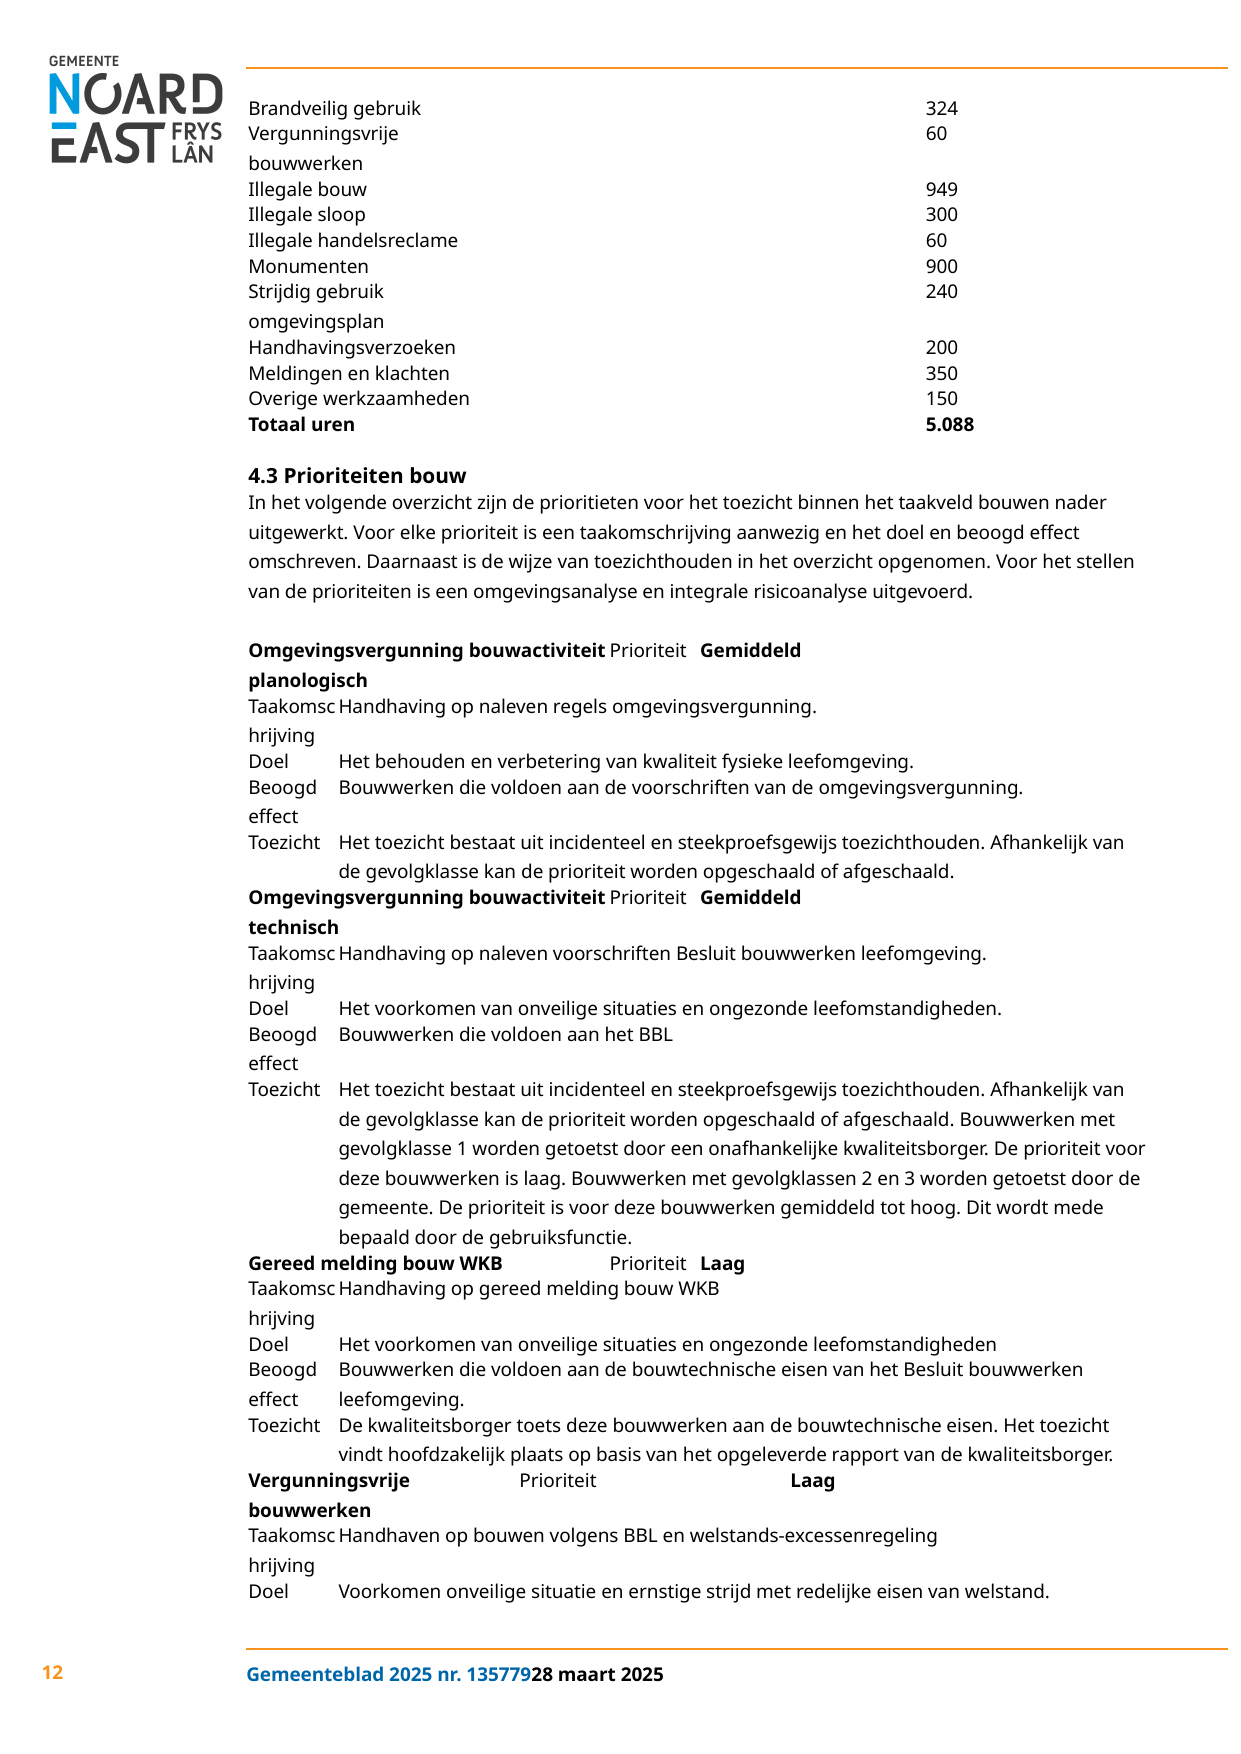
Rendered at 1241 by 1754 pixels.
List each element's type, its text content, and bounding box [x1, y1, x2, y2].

table_cell Taakomschrijving [248, 1523, 338, 1578]
table_header Prioriteit [609, 638, 700, 693]
table_cell Overige werkzaamheden [248, 386, 474, 411]
table_cell Handhaven op bouwen volgens BBL en welstands-excessenregeling [338, 1523, 1152, 1578]
table_cell [474, 334, 700, 360]
table_cell [474, 95, 700, 121]
table_cell Het voorkomen van onveilige situaties en ongezonde leefomstandigheden. [338, 995, 1152, 1021]
table_cell [700, 176, 926, 202]
table_cell Toezicht [248, 1412, 338, 1467]
table_cell [700, 253, 926, 279]
table_cell [700, 386, 926, 411]
table_cell 60 [926, 227, 1152, 253]
table_cell [700, 227, 926, 253]
table_cell Vergunningsvrije bouwwerken [248, 1467, 519, 1522]
table_cell Doel [248, 1331, 338, 1357]
table_cell 150 [926, 386, 1152, 411]
table_cell Voorkomen onveilige situatie en ernstige strijd met redelijke eisen van welstand. [338, 1578, 1152, 1603]
table_cell De kwaliteitsborger toets deze bouwwerken aan de bouwtechnische eisen. Het toezicht vindt hoofdzakelijk plaats op basis van het opgeleverde rapport van de kwaliteitsborger. [338, 1412, 1152, 1467]
table_cell 324 [926, 95, 1152, 121]
table_cell [700, 279, 926, 334]
table_cell 240 [926, 279, 1152, 334]
table_cell Laag [700, 1250, 1152, 1276]
table_cell Toezicht [248, 829, 338, 884]
table_cell Prioriteit [519, 1467, 790, 1522]
table_cell Laag [790, 1467, 1152, 1522]
table_cell [474, 176, 700, 202]
table_cell Beoogd effect [248, 1021, 338, 1076]
table_cell Taakomschrijving [248, 940, 338, 995]
table_cell [474, 253, 700, 279]
table_cell Doel [248, 748, 338, 774]
table_cell [700, 360, 926, 386]
table_cell Handhaving op naleven regels omgevingsvergunning. [338, 693, 1152, 748]
table_cell [700, 334, 926, 360]
table_cell Taakomschrijving [248, 1276, 338, 1331]
table_cell 350 [926, 360, 1152, 386]
table_cell Brandveilig gebruik [248, 95, 474, 121]
table_cell Illegale bouw [248, 176, 474, 202]
table_cell [474, 386, 700, 411]
table_cell Bouwwerken die voldoen aan de voorschriften van de omgevingsvergunning. [338, 774, 1152, 829]
table_cell 900 [926, 253, 1152, 279]
table_cell Het behouden en verbetering van kwaliteit fysieke leefomgeving. [338, 748, 1152, 774]
table_cell Prioriteit [609, 1250, 700, 1276]
table_cell Beoogd effect [248, 774, 338, 829]
text 4.3 Prioriteiten bouw [248, 461, 1152, 489]
table_cell Monumenten [248, 253, 474, 279]
table_cell [700, 202, 926, 227]
table_header Gemiddeld [700, 638, 1152, 693]
table_cell Vergunningsvrije bouwwerken [248, 121, 474, 176]
table_cell [700, 121, 926, 176]
table_cell Totaal uren [248, 411, 926, 437]
table_cell Handhavingsverzoeken [248, 334, 474, 360]
text In het volgende overzicht zijn de prioritieten voor het toezicht binnen het taakveld bouwen nader uitgewerkt. Voor elke prioriteit is een taakomschrijving aanwezig en het doel en beoogd effect omschreven. Daarnaast is de wijze van toezichthouden in het overzicht opgenomen. Voor het stellen van de prioriteiten is een omgevingsanalyse en integrale risicoanalyse uitgevoerd. [248, 489, 1152, 604]
picture [41, 47, 231, 172]
table_cell [474, 279, 700, 334]
table_cell Omgevingsvergunning bouwactiviteit technisch [248, 885, 609, 940]
table_cell 5.088 [926, 411, 1152, 437]
table_cell [474, 121, 700, 176]
table_cell Toezicht [248, 1076, 338, 1250]
table_cell Het toezicht bestaat uit incidenteel en steekproefsgewijs toezichthouden. Afhankelijk van de gevolgklasse kan de prioriteit worden opgeschaald of afgeschaald. Bouwwerken met gevolgklasse 1 worden getoetst door een onafhankelijke kwaliteitsborger. De prioriteit voor deze bouwwerken is laag. Bouwwerken met gevolgklassen 2 en 3 worden getoetst door de gemeente. De prioriteit is voor deze bouwwerken gemiddeld tot hoog. Dit wordt mede bepaald door de gebruiksfunctie. [338, 1076, 1152, 1250]
table_header Omgevingsvergunning bouwactiviteit planologisch [248, 638, 609, 693]
table_cell Beoogd effect [248, 1357, 338, 1412]
table_cell Gemiddeld [700, 885, 1152, 940]
table_cell Taakomschrijving [248, 693, 338, 748]
table_cell Illegale sloop [248, 202, 474, 227]
table_cell [474, 360, 700, 386]
table_cell Het voorkomen van onveilige situaties en ongezonde leefomstandigheden [338, 1331, 1152, 1357]
table_cell 949 [926, 176, 1152, 202]
table_cell Handhaving op gereed melding bouw WKB [338, 1276, 1152, 1331]
table_cell [474, 227, 700, 253]
table_cell Handhaving op naleven voorschriften Besluit bouwwerken leefomgeving. [338, 940, 1152, 995]
table_cell Prioriteit [609, 885, 700, 940]
table_cell Doel [248, 1578, 338, 1603]
table_cell Gereed melding bouw WKB [248, 1250, 609, 1276]
table_cell 200 [926, 334, 1152, 360]
table_cell Bouwwerken die voldoen aan het BBL [338, 1021, 1152, 1076]
table_cell [700, 95, 926, 121]
table_cell Het toezicht bestaat uit incidenteel en steekproefsgewijs toezichthouden. Afhankelijk van de gevolgklasse kan de prioriteit worden opgeschaald of afgeschaald. [338, 829, 1152, 884]
table_cell 60 [926, 121, 1152, 176]
table_cell Illegale handelsreclame [248, 227, 474, 253]
table_cell Doel [248, 995, 338, 1021]
table_cell Meldingen en klachten [248, 360, 474, 386]
table_cell Strijdig gebruik omgevingsplan [248, 279, 474, 334]
table_cell [474, 202, 700, 227]
table_cell Bouwwerken die voldoen aan de bouwtechnische eisen van het Besluit bouwwerken leefomgeving. [338, 1357, 1152, 1412]
table_cell 300 [926, 202, 1152, 227]
